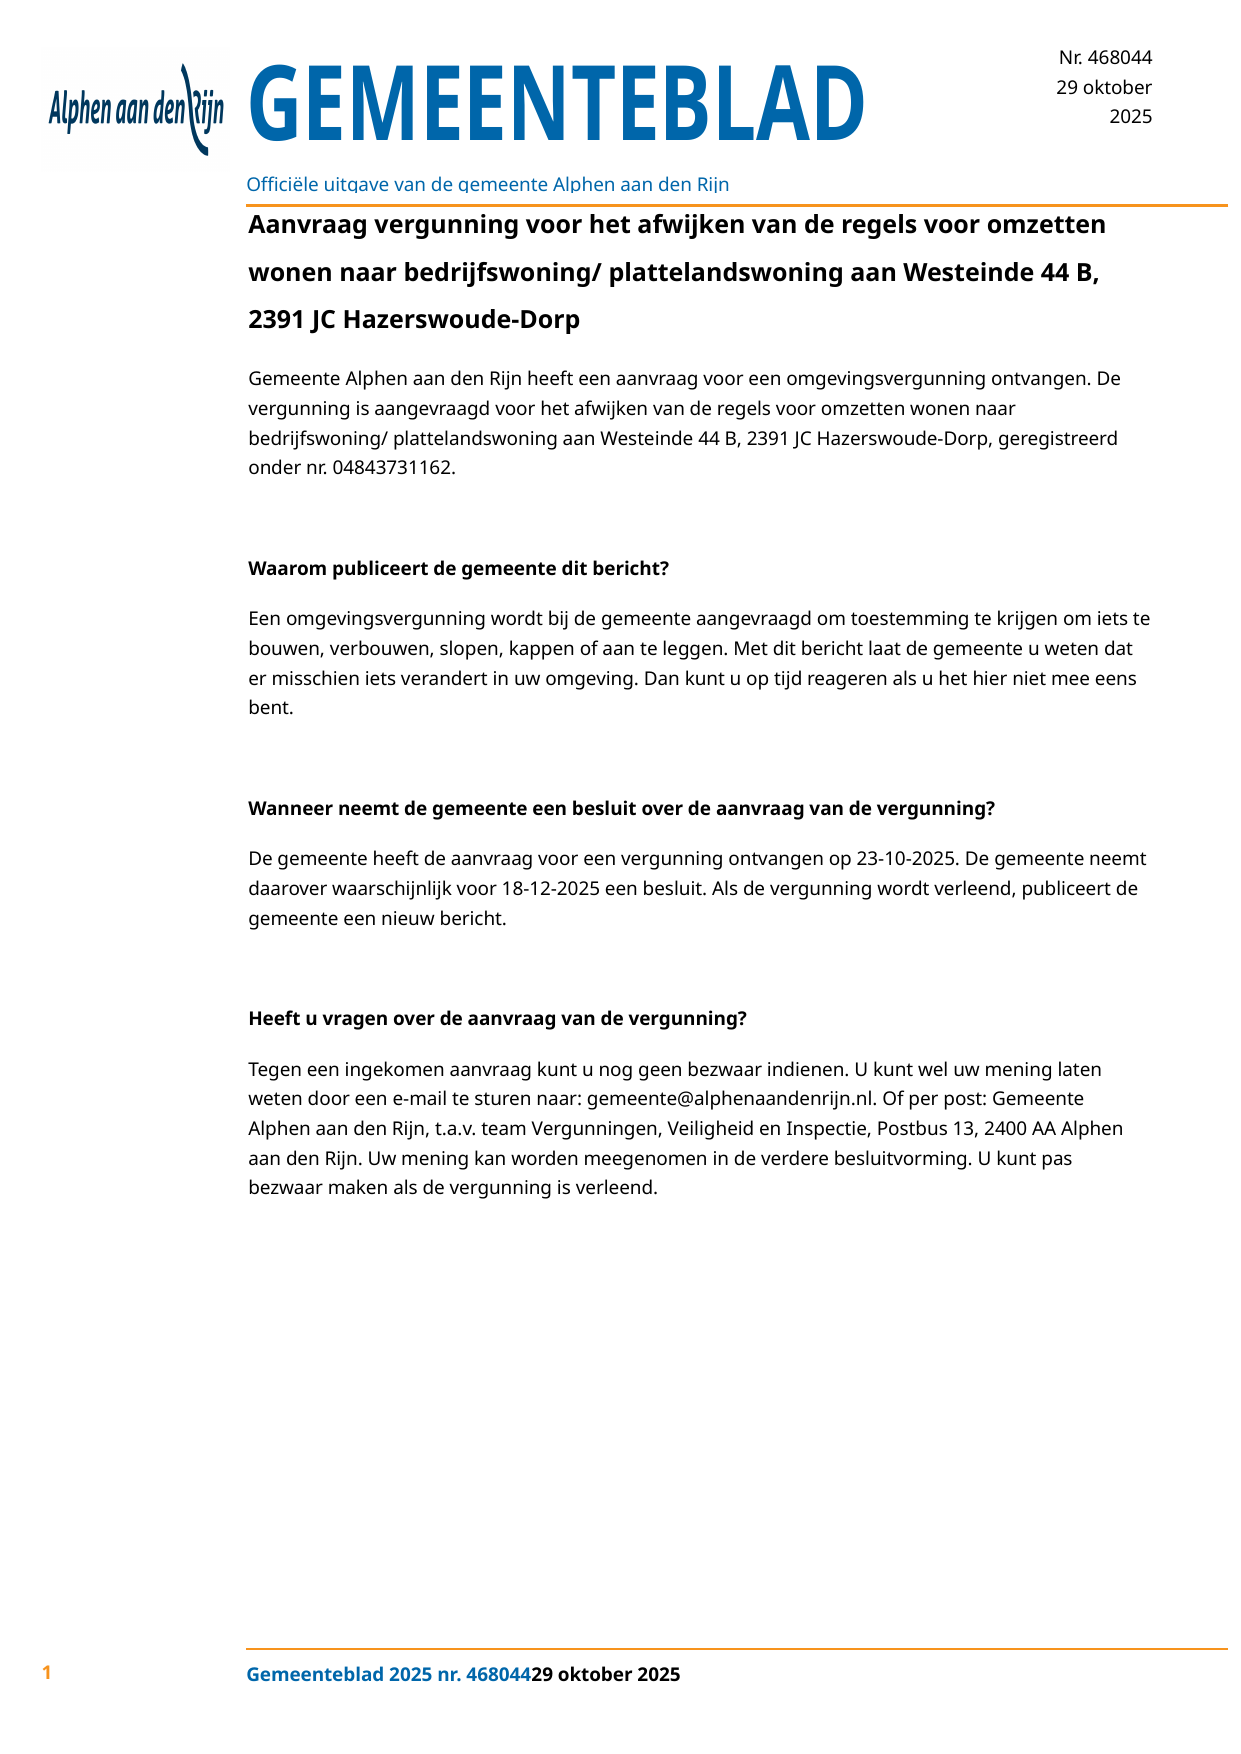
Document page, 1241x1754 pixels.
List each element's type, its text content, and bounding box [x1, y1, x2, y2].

text Aanvraag vergunning voor het afwijken van de regels voor omzetten wonen naar bedrijfswoning/ plattelandswoning aan Westeinde 44 B, 2391 JC Hazerswoude-Dorp [248, 207, 1152, 336]
text Waarom publiceert de gemeente dit bericht? [248, 555, 1152, 581]
picture [41, 47, 231, 172]
text Wanneer neemt de gemeente een besluit over de aanvraag van de vergunning? [248, 795, 1152, 821]
text Een omgevingsvergunning wordt bij de gemeente aangevraagd om toestemming te krijgen om iets te bouwen, verbouwen, slopen, kappen of aan te leggen. Met dit bericht laat de gemeente u weten dat er misschien iets verandert in uw omgeving. Dan kunt u op tijd reageren als u het hier niet mee eens bent. [248, 606, 1152, 720]
text Heeft u vragen over de aanvraag van de vergunning? [248, 1006, 1152, 1031]
text Gemeente Alphen aan den Rijn heeft een aanvraag voor een omgevingsvergunning ontvangen. De vergunning is aangevraagd voor het afwijken van de regels voor omzetten wonen naar bedrijfswoning/ plattelandswoning aan Westeinde 44 B, 2391 JC Hazerswoude-Dorp, geregistreerd onder nr. 04843731162. [248, 366, 1152, 480]
text De gemeente heeft de aanvraag voor een vergunning ontvangen op 23-10-2025. De gemeente neemt daarover waarschijnlijk voor 18-12-2025 een besluit. Als de vergunning wordt verleend, publiceert de gemeente een nieuw bericht. [248, 846, 1152, 930]
text Tegen een ingekomen aanvraag kunt u nog geen bezwaar indienen. U kunt wel uw mening laten weten door een e-mail te sturen naar: gemeente@alphenaandenrijn.nl. Of per post: Gemeente Alphen aan den Rijn, t.a.v. team Vergunningen, Veiligheid en Inspectie, Postbus 13, 2400 AA Alphen aan den Rijn. Uw mening kan worden meegenomen in de verdere besluitvorming. U kunt pas bezwaar maken als de vergunning is verleend. [248, 1056, 1152, 1200]
